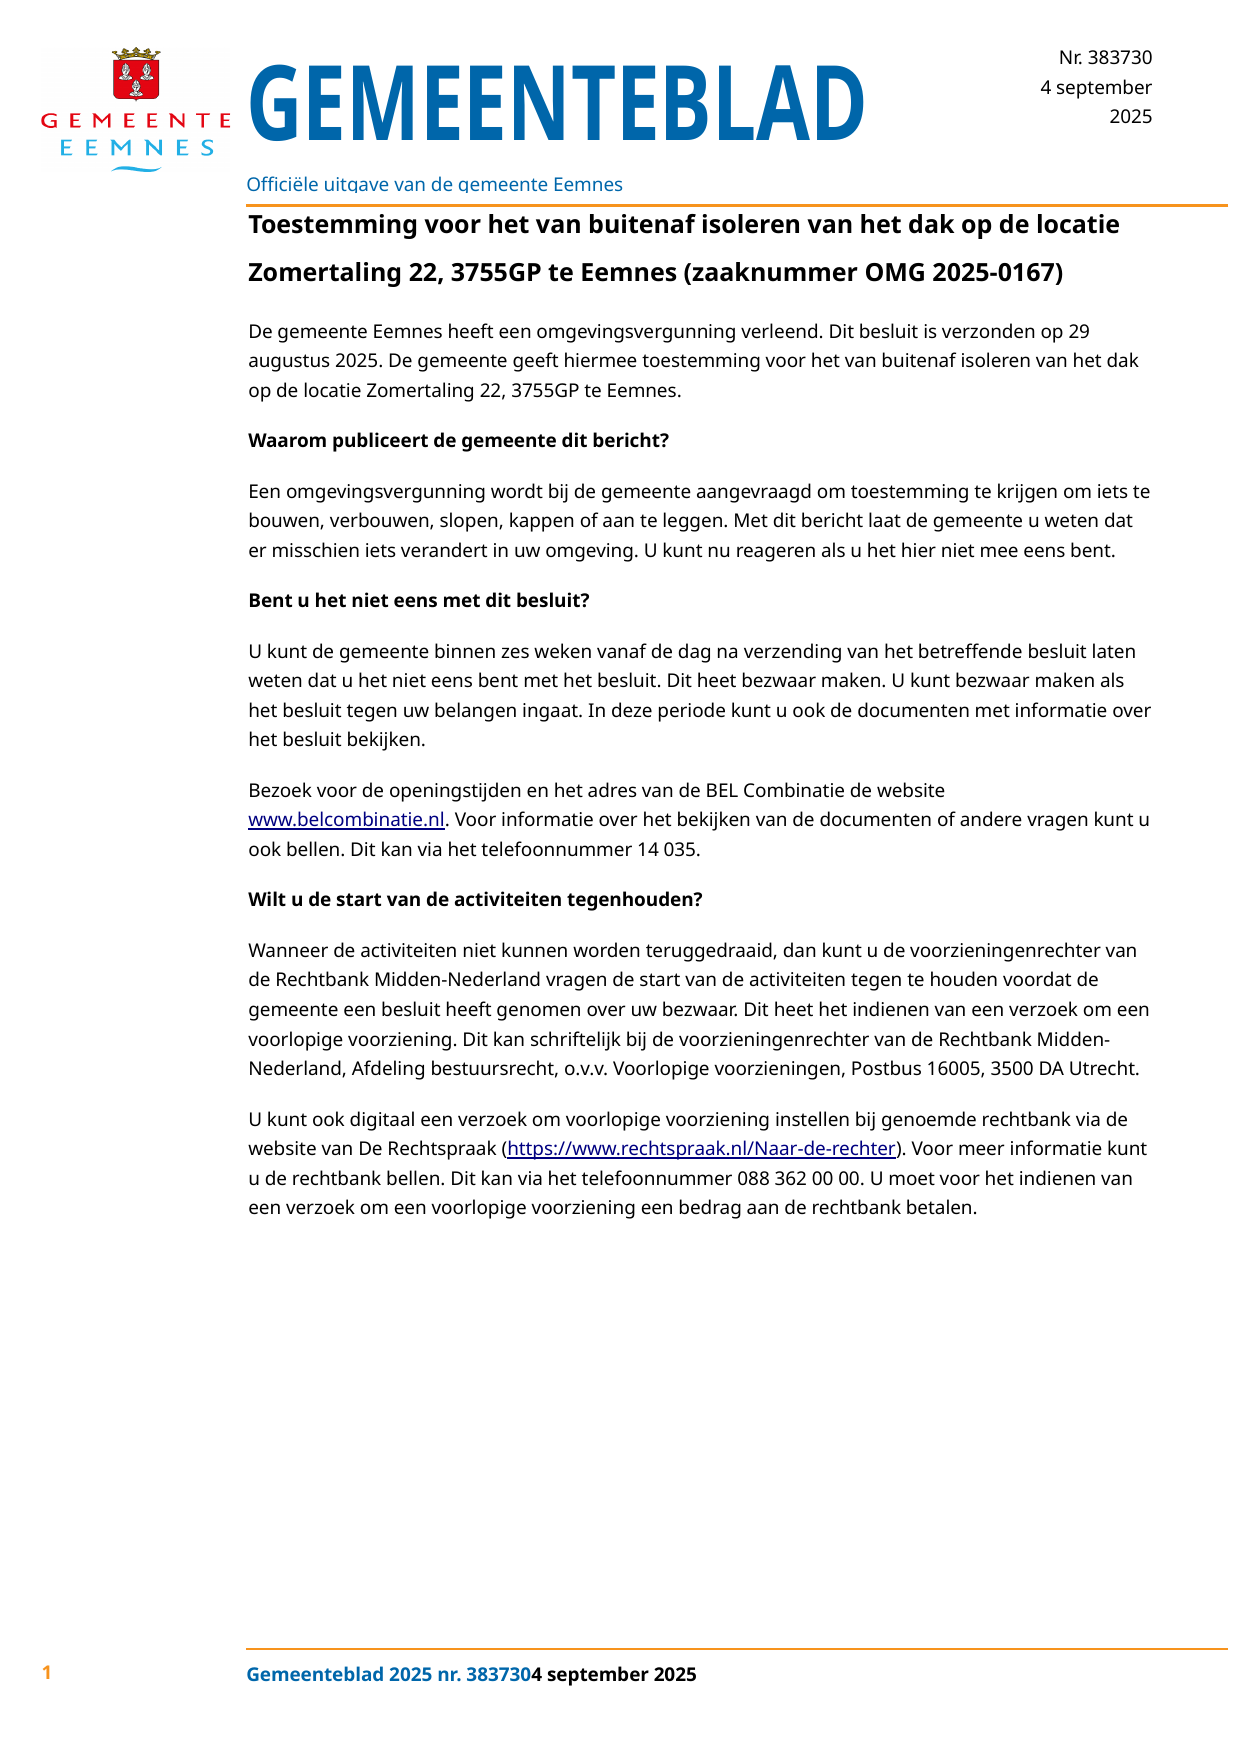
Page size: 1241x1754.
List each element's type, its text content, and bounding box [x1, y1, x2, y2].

text Bent u het niet eens met dit besluit? [248, 587, 1152, 613]
text Bezoek voor de openingstijden en het adres van de BEL Combinatie de website www.belcombinatie.nl. Voor informatie over het bekijken van de documenten of andere vragen kunt u ook bellen. Dit kan via het telefoonnummer 14 035. [248, 777, 1152, 862]
text Wanneer de activiteiten niet kunnen worden teruggedraaid, dan kunt u de voorzieningenrechter van de Rechtbank Midden-Nederland vragen de start van de activiteiten tegen te houden voordat de gemeente een besluit heeft genomen over uw bezwaar. Dit heet het indienen van een verzoek om een voorlopige voorziening. Dit kan schriftelijk bij de voorzieningenrechter van de Rechtbank Midden-Nederland, Afdeling bestuursrecht, o.v.v. Voorlopige voorzieningen, Postbus 16005, 3500 DA Utrecht. [248, 937, 1152, 1081]
text U kunt de gemeente binnen zes weken vanaf de dag na verzending van het betreffende besluit laten weten dat u het niet eens bent met het besluit. Dit heet bezwaar maken. U kunt bezwaar maken als het besluit tegen uw belangen ingaat. In deze periode kunt u ook de documenten met informatie over het besluit bekijken. [248, 638, 1152, 752]
text De gemeente Eemnes heeft een omgevingsvergunning verleend. Dit besluit is verzonden op 29 augustus 2025. De gemeente geeft hiermee toestemming voor het van buitenaf isoleren van het dak op de locatie Zomertaling 22, 3755GP te Eemnes. [248, 318, 1152, 403]
picture [41, 47, 231, 172]
text Wilt u de start van de activiteiten tegenhouden? [248, 887, 1152, 912]
text Een omgevingsvergunning wordt bij de gemeente aangevraagd om toestemming te krijgen om iets te bouwen, verbouwen, slopen, kappen of aan te leggen. Met dit bericht laat de gemeente u weten dat er misschien iets verandert in uw omgeving. U kunt nu reageren als u het hier niet mee eens bent. [248, 478, 1152, 563]
text Waarom publiceert de gemeente dit bericht? [248, 427, 1152, 453]
text Toestemming voor het van buitenaf isoleren van het dak op de locatie Zomertaling 22, 3755GP te Eemnes (zaaknummer OMG 2025-0167) [248, 207, 1152, 288]
text U kunt ook digitaal een verzoek om voorlopige voorziening instellen bij genoemde rechtbank via de website van De Rechtspraak (https://www.rechtspraak.nl/Naar-de-rechter). Voor meer informatie kunt u de rechtbank bellen. Dit kan via het telefoonnummer 088 362 00 00. U moet voor het indienen van een verzoek om een voorlopige voorziening een bedrag aan de rechtbank betalen. [248, 1106, 1152, 1220]
